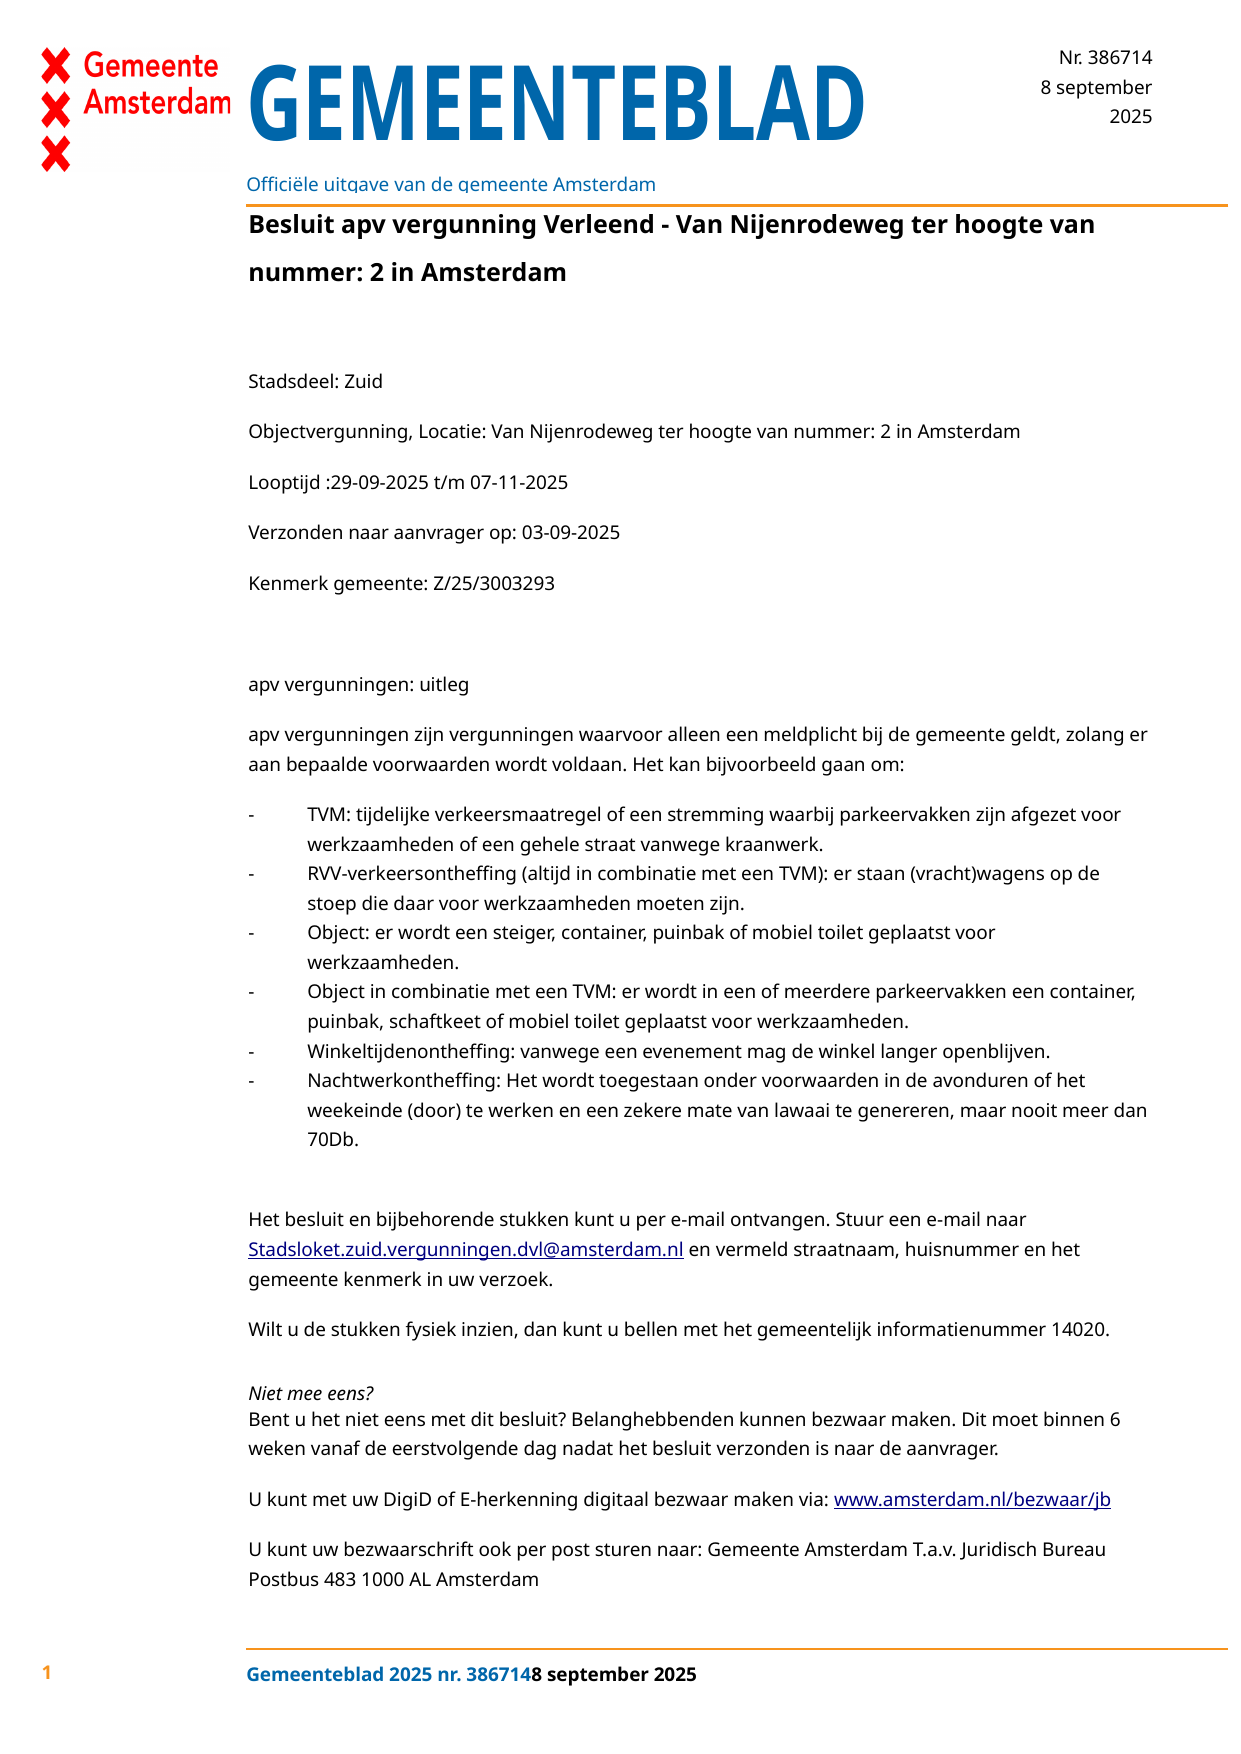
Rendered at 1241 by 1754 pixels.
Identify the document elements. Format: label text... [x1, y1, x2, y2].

text Besluit apv vergunning Verleend - Van Nijenrodeweg ter hoogte van nummer: 2 in Amsterdam [248, 207, 1152, 288]
text Objectvergunning, Locatie: Van Nijenrodeweg ter hoogte van nummer: 2 in Amsterdam [248, 419, 1152, 444]
text Looptijd :29-09-2025 t/m 07-11-2025 [248, 469, 1152, 495]
text Niet mee eens? [248, 1380, 1152, 1406]
text Wilt u de stukken fysiek inzien, dan kunt u bellen met het gemeentelijk informatienummer 14020. [248, 1316, 1152, 1342]
text apv vergunningen zijn vergunningen waarvoor alleen een meldplicht bij de gemeente geldt, zolang er aan bepaalde voorwaarden wordt voldaan. Het kan bijvoorbeeld gaan om: [248, 721, 1152, 777]
text Het besluit en bijbehorende stukken kunt u per e-mail ontvangen. Stuur een e-mail naar Stadsloket.zuid.vergunningen.dvl@amsterdam.nl en vermeld straatnaam, huisnummer en het gemeente kenmerk in uw verzoek. [248, 1207, 1152, 1292]
text U kunt uw bezwaarschrift ook per post sturen naar: Gemeente Amsterdam T.a.v. Juridisch Bureau Postbus 483 1000 AL Amsterdam [248, 1536, 1152, 1592]
list RVV-verkeersontheffing (altijd in combinatie met een TVM): er staan (vracht)wagens op de stoep die daar voor werkzaamheden moeten zijn. [248, 860, 1152, 916]
text Bent u het niet eens met dit besluit? Belanghebbenden kunnen bezwaar maken. Dit moet binnen 6 weken vanaf de eerstvolgende dag nadat het besluit verzonden is naar de aanvrager. [248, 1406, 1152, 1461]
text Verzonden naar aanvrager op: 03-09-2025 [248, 519, 1152, 545]
text apv vergunningen: uitleg [248, 671, 1152, 697]
text Stadsdeel: Zuid [248, 368, 1152, 394]
text U kunt met uw DigiD of E-herkenning digitaal bezwaar maken via: www.amsterdam.nl/bezwaar/jb [248, 1486, 1152, 1512]
list Object: er wordt een steiger, container, puinbak of mobiel toilet geplaatst voor werkzaamheden. [248, 919, 1152, 975]
text Kenmerk gemeente: Z/25/3003293 [248, 570, 1152, 596]
list Nachtwerkontheffing: Het wordt toegestaan onder voorwaarden in de avonduren of het weekeinde (door) te werken en een zekere mate van lawaai te genereren, maar nooit meer dan 70Db. [248, 1067, 1152, 1152]
list Object in combinatie met een TVM: er wordt in een of meerdere parkeervakken een container, puinbak, schaftkeet of mobiel toilet geplaatst voor werkzaamheden. [248, 979, 1152, 1034]
picture [41, 47, 231, 172]
list TVM: tijdelijke verkeersmaatregel of een stremming waarbij parkeervakken zijn afgezet voor werkzaamheden of een gehele straat vanwege kraanwerk. [248, 801, 1152, 857]
list Winkeltijdenontheffing: vanwege een evenement mag de winkel langer openblijven. [248, 1038, 1152, 1064]
